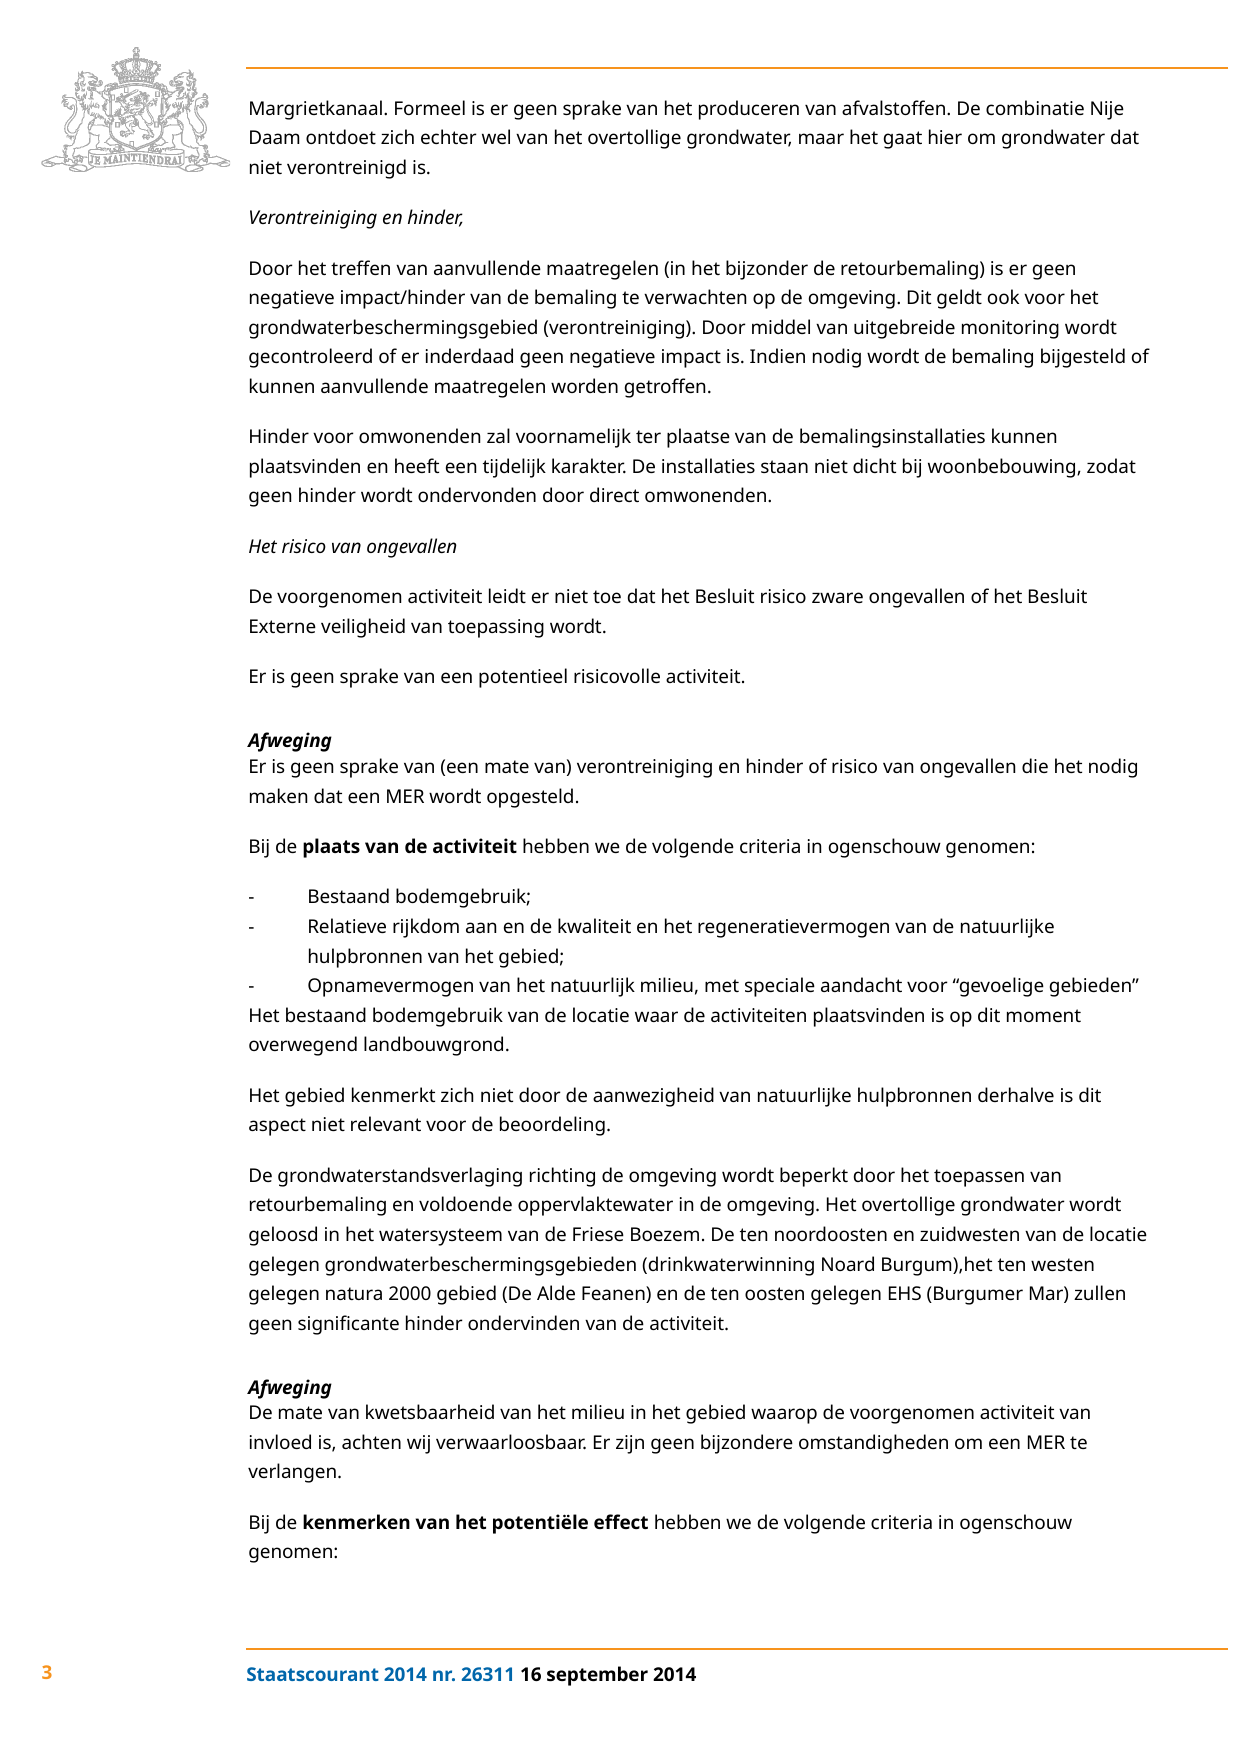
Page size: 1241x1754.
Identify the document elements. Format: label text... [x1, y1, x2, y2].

list Bestaand bodemgebruik; [248, 884, 1152, 909]
list Relatieve rijkdom aan en de kwaliteit en het regeneratievermogen van de natuurlijke hulpbronnen van het gebied; [248, 913, 1152, 968]
text De grondwaterstandsverlaging richting de omgeving wordt beperkt door het toepassen van retourbemaling en voldoende oppervlaktewater in de omgeving. Het overtollige grondwater wordt geloosd in het watersysteem van de Friese Boezem. De ten noordoosten en zuidwesten van de locatie gelegen grondwaterbeschermingsgebieden (drinkwaterwinning Noard Burgum),het ten westen gelegen natura 2000 gebied (De Alde Feanen) en de ten oosten gelegen EHS (Burgumer Mar) zullen geen significante hinder ondervinden van de activiteit. [248, 1162, 1152, 1336]
text De voorgenomen activiteit leidt er niet toe dat het Besluit risico zware ongevallen of het Besluit Externe veiligheid van toepassing wordt. [248, 583, 1152, 639]
text Bij de plaats van de activiteit hebben we de volgende criteria in ogenschouw genomen: [248, 833, 1152, 859]
text Het bestaand bodemgebruik van de locatie waar de activiteiten plaatsvinden is op dit moment overwegend landbouwgrond. [248, 1002, 1152, 1057]
text Het gebied kenmerkt zich niet door de aanwezigheid van natuurlijke hulpbronnen derhalve is dit aspect niet relevant voor de beoordeling. [248, 1082, 1152, 1137]
text Er is geen sprake van (een mate van) verontreiniging en hinder of risico van ongevallen die het nodig maken dat een MER wordt opgesteld. [248, 753, 1152, 808]
text Margrietkanaal. Formeel is er geen sprake van het produceren van afvalstoffen. De combinatie Nije Daam ontdoet zich echter wel van het overtollige grondwater, maar het gaat hier om grondwater dat niet verontreinigd is. [248, 95, 1152, 180]
list Opnamevermogen van het natuurlijk milieu, met speciale aandacht voor “gevoelige gebieden” [248, 972, 1152, 998]
text De mate van kwetsbaarheid van het milieu in het gebied waarop de voorgenomen activiteit van invloed is, achten wij verwaarloosbaar. Er zijn geen bijzondere omstandigheden om een MER te verlangen. [248, 1399, 1152, 1484]
text Er is geen sprake van een potentieel risicovolle activiteit. [248, 663, 1152, 689]
text Door het treffen van aanvullende maatregelen (in het bijzonder de retourbemaling) is er geen negatieve impact/hinder van de bemaling te verwachten op de omgeving. Dit geldt ook voor het grondwaterbeschermingsgebied (verontreiniging). Door middel van uitgebreide monitoring wordt gecontroleerd of er inderdaad geen negatieve impact is. Indien nodig wordt de bemaling bijgesteld of kunnen aanvullende maatregelen worden getroffen. [248, 255, 1152, 399]
text Afweging [248, 727, 1152, 753]
picture [41, 47, 231, 172]
text Hinder voor omwonenden zal voornamelijk ter plaatse van de bemalingsinstallaties kunnen plaatsvinden en heeft een tijdelijk karakter. De installaties staan niet dicht bij woonbebouwing, zodat geen hinder wordt ondervonden door direct omwonenden. [248, 423, 1152, 508]
text Afweging [248, 1374, 1152, 1399]
text Bij de kenmerken van het potentiële effect hebben we de volgende criteria in ogenschouw genomen: [248, 1509, 1152, 1564]
text Het risico van ongevallen [248, 533, 1152, 559]
text Verontreiniging en hinder, [248, 204, 1152, 230]
